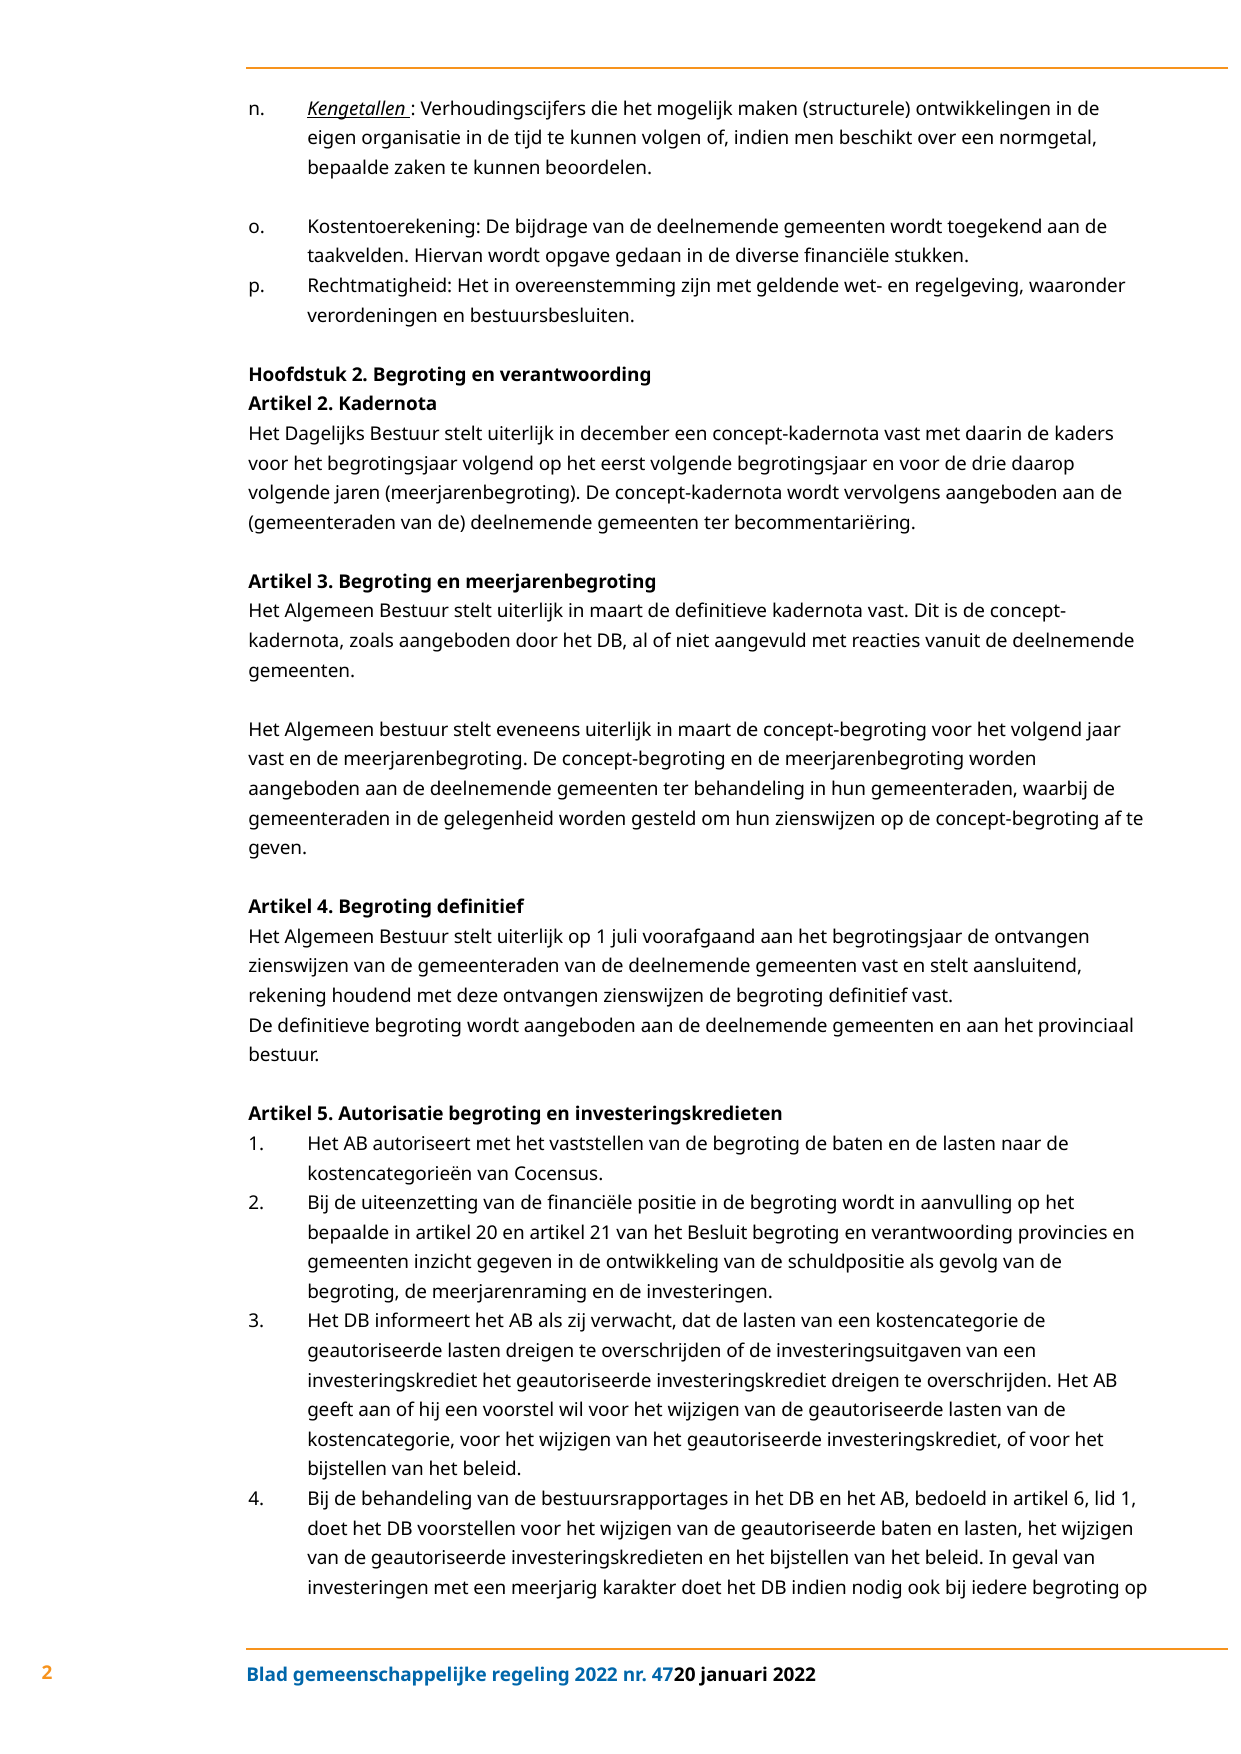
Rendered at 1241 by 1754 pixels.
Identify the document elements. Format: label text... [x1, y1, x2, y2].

text Het Algemeen Bestuur stelt uiterlijk op 1 juli voorafgaand aan het begrotingsjaar de ontvangen zienswijzen van de gemeenteraden van de deelnemende gemeenten vast en stelt aansluitend, rekening houdend met deze ontvangen zienswijzen de begroting definitief vast. [248, 923, 1152, 1008]
list Rechtmatigheid: Het in overeenstemming zijn met geldende wet- en regelgeving, waaronder verordeningen en bestuursbesluiten. [248, 272, 1152, 328]
list Bij de uiteenzetting van de financiële positie in de begroting wordt in aanvulling op het bepaalde in artikel 20 en artikel 21 van het Besluit begroting en verantwoording provincies en gemeenten inzicht gegeven in de ontwikkeling van de schuldpositie als gevolg van de begroting, de meerjarenraming en de investeringen. [248, 1189, 1152, 1304]
text Artikel 3. Begroting en meerjarenbegroting [248, 568, 1152, 594]
list Bij de behandeling van de bestuursrapportages in het DB en het AB, bedoeld in artikel 6, lid 1, doet het DB voorstellen voor het wijzigen van de geautoriseerde baten en lasten, het wijzigen van de geautoriseerde investeringskredieten en het bijstellen van het beleid. In geval van investeringen met een meerjarig karakter doet het DB indien nodig ook bij iedere begroting op [248, 1485, 1152, 1600]
text Artikel 4. Begroting definitief [248, 893, 1152, 919]
text Het Algemeen Bestuur stelt uiterlijk in maart de definitieve kadernota vast. Dit is de concept-kadernota, zoals aangeboden door het DB, al of niet aangevuld met reacties vanuit de deelnemende gemeenten. [248, 598, 1152, 683]
picture [41, 47, 231, 172]
text Hoofdstuk 2. Begroting en verantwoording [248, 361, 1152, 387]
list Het DB informeert het AB als zij verwacht, dat de lasten van een kostencategorie de geautoriseerde lasten dreigen te overschrijden of de investeringsuitgaven van een investeringskrediet het geautoriseerde investeringskrediet dreigen te overschrijden. Het AB geeft aan of hij een voorstel wil voor het wijzigen van de geautoriseerde lasten van de kostencategorie, voor het wijzigen van het geautoriseerde investeringskrediet, of voor het bijstellen van het beleid. [248, 1308, 1152, 1481]
text Artikel 2. Kadernota [248, 391, 1152, 416]
list Kostentoerekening: De bijdrage van de deelnemende gemeenten wordt toegekend aan de taakvelden. Hiervan wordt opgave gedaan in de diverse financiële stukken. [248, 213, 1152, 268]
list Het AB autoriseert met het vaststellen van de begroting de baten en de lasten naar de kostencategorieën van Cocensus. [248, 1130, 1152, 1186]
text Het Dagelijks Bestuur stelt uiterlijk in december een concept-kadernota vast met daarin de kaders voor het begrotingsjaar volgend op het eerst volgende begrotingsjaar en voor de drie daarop volgende jaren (meerjarenbegroting). De concept-kadernota wordt vervolgens aangeboden aan de (gemeenteraden van de) deelnemende gemeenten ter becommentariëring. [248, 420, 1152, 535]
text Artikel 5. Autorisatie begroting en investeringskredieten [248, 1101, 1152, 1126]
text De definitieve begroting wordt aangeboden aan de deelnemende gemeenten en aan het provinciaal bestuur. [248, 1012, 1152, 1067]
list Kengetallen : Verhoudingscijfers die het mogelijk maken (structurele) ontwikkelingen in de eigen organisatie in de tijd te kunnen volgen of, indien men beschikt over een normgetal, bepaalde zaken te kunnen beoordelen. [248, 95, 1152, 180]
text Het Algemeen bestuur stelt eveneens uiterlijk in maart de concept-begroting voor het volgend jaar vast en de meerjarenbegroting. De concept-begroting en de meerjarenbegroting worden aangeboden aan de deelnemende gemeenten ter behandeling in hun gemeenteraden, waarbij de gemeenteraden in de gelegenheid worden gesteld om hun zienswijzen op de concept-begroting af te geven. [248, 716, 1152, 860]
